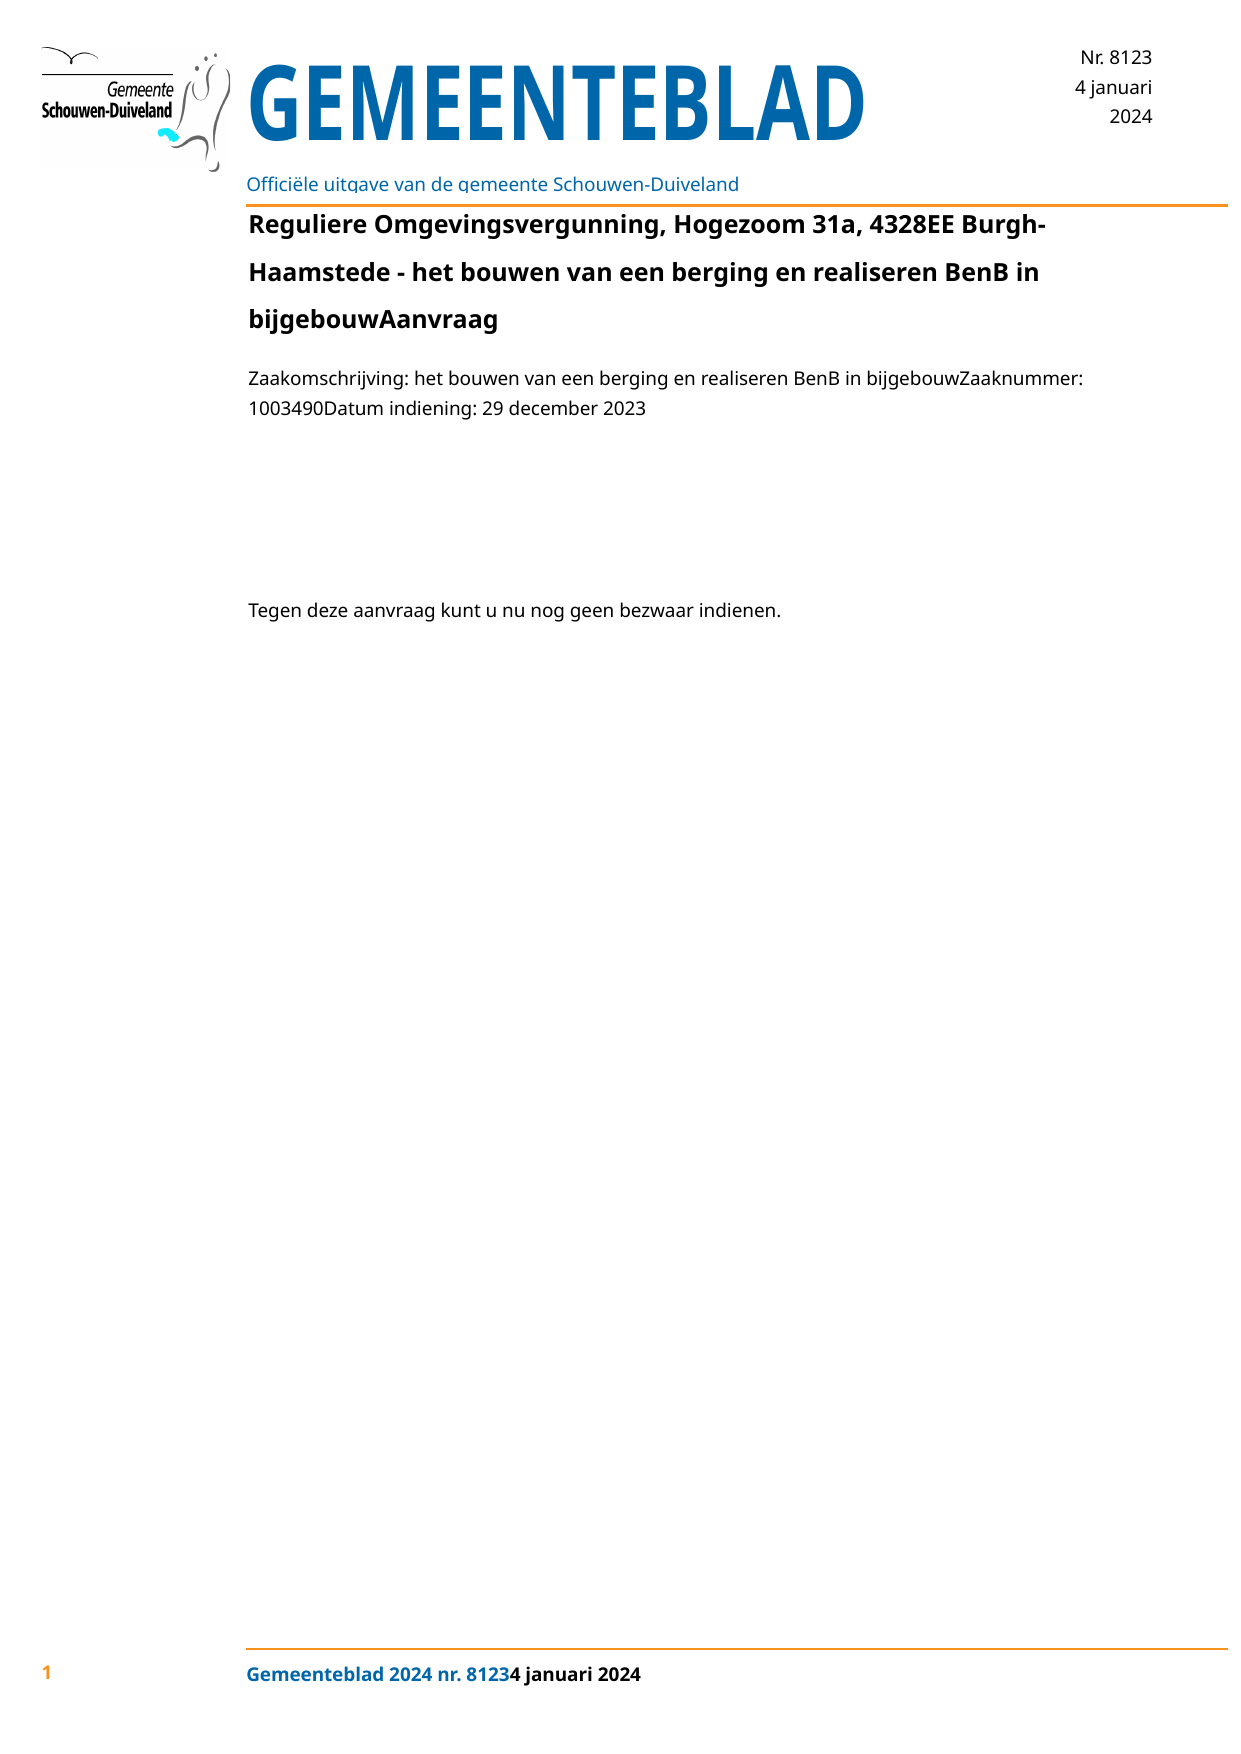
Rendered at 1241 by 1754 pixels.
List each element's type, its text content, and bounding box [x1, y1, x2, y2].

picture [41, 47, 231, 172]
text Reguliere Omgevingsvergunning, Hogezoom 31a, 4328EE Burgh-Haamstede - het bouwen van een berging en realiseren BenB in bijgebouwAanvraag [248, 207, 1152, 336]
text Zaakomschrijving: het bouwen van een berging en realiseren BenB in bijgebouwZaaknummer: 1003490Datum indiening: 29 december 2023 [248, 366, 1152, 421]
text Tegen deze aanvraag kunt u nu nog geen bezwaar indienen. [248, 597, 1152, 622]
